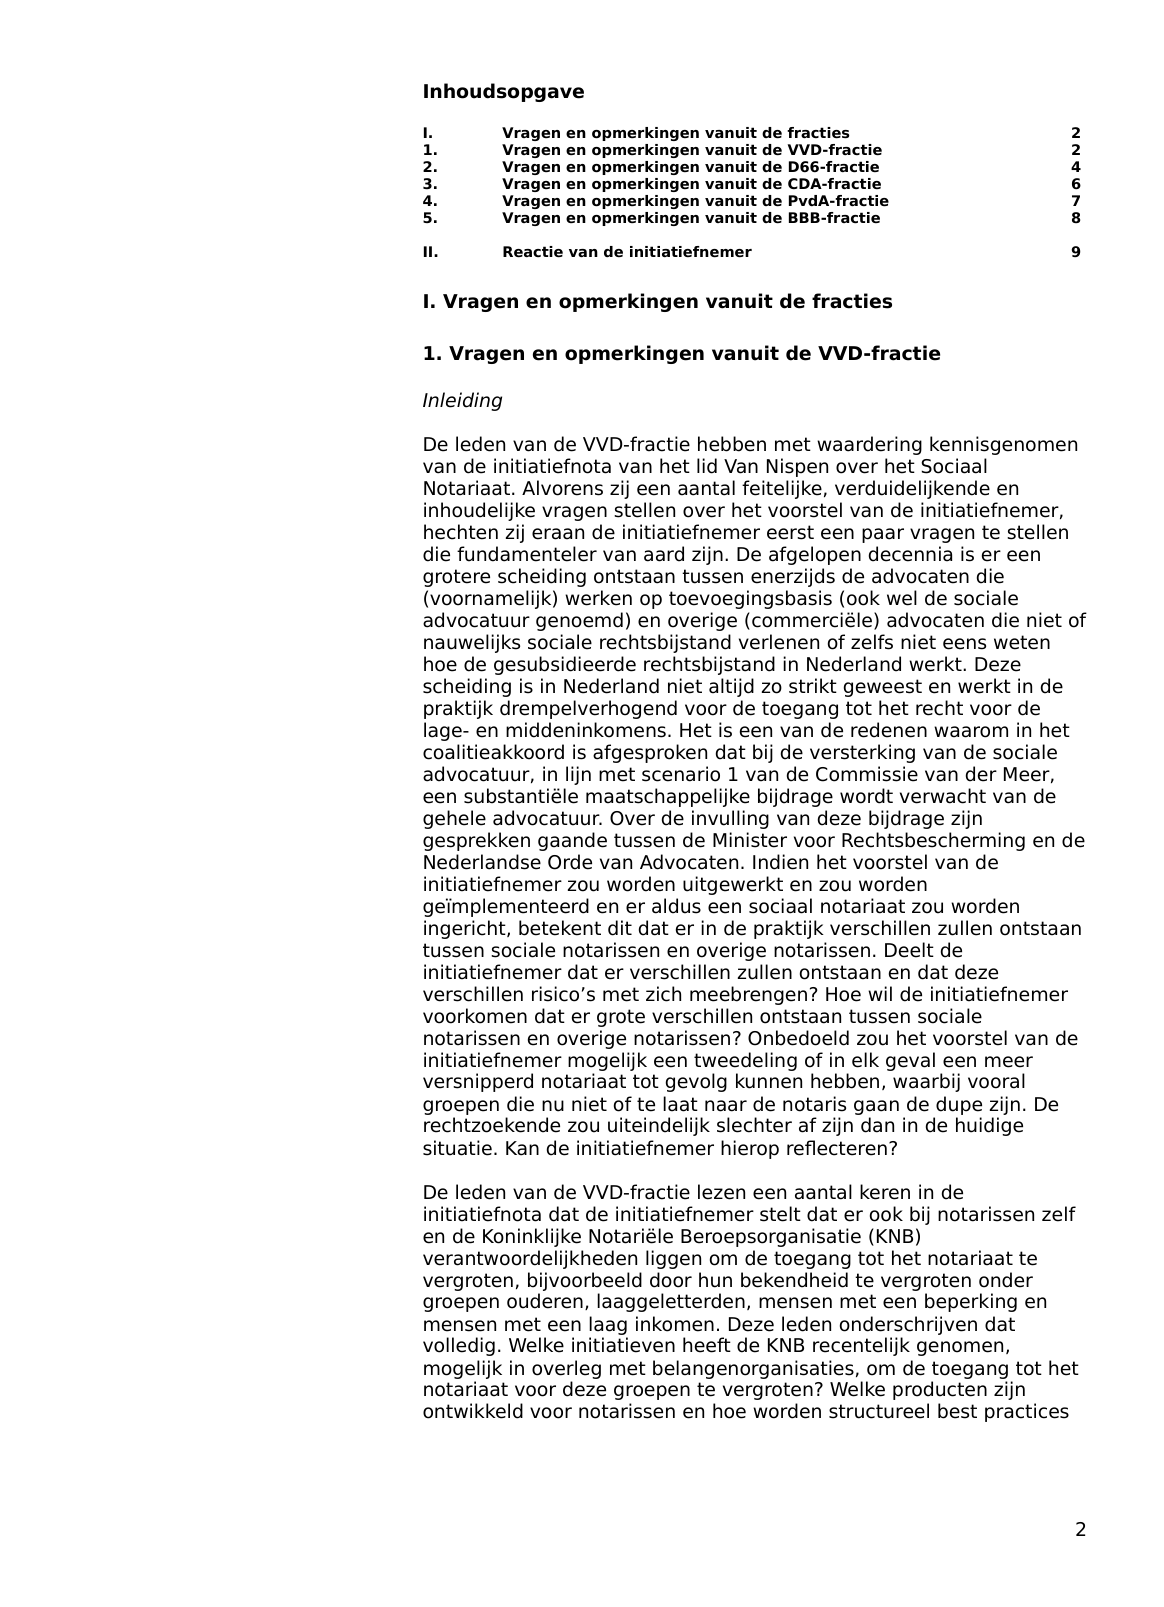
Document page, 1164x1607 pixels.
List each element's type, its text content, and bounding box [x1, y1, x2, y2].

text De leden van de VVD-fractie lezen een aantal keren in de initiatiefnota dat de initiatiefnemer stelt dat er ook bij notarissen zelf en de Koninklijke Notariële Beroepsorganisatie (KNB) verantwoordelijkheden liggen om de toegang tot het notariaat te vergroten, bijvoorbeeld door hun bekendheid te vergroten onder groepen ouderen, laaggeletterden, mensen met een beperking en mensen met een laag inkomen. Deze leden onderschrijven dat volledig. Welke initiatieven heeft de KNB recentelijk genomen, mogelijk in overleg met belangenorganisaties, om de toegang tot het notariaat voor deze groepen te vergroten? Welke producten zijn ontwikkeld voor notarissen en hoe worden structureel best practices [422, 1182, 1087, 1423]
table_cell Vragen en opmerkingen vanuit de BBB-fractie [496, 210, 1028, 227]
table_cell Vragen en opmerkingen vanuit de PvdA-fractie [496, 193, 1028, 210]
table_cell Vragen en opmerkingen vanuit de CDA-fractie [496, 176, 1028, 193]
table_cell [496, 227, 1028, 244]
table_cell 1. [422, 142, 496, 159]
table_cell II. [422, 244, 496, 261]
table_cell Vragen en opmerkingen vanuit de VVD-fractie [496, 142, 1028, 159]
table_cell 4. [422, 193, 496, 210]
table_cell 5. [422, 210, 496, 227]
table_header 2 [1028, 125, 1087, 142]
table_cell 6 [1028, 176, 1087, 193]
table_cell [1028, 227, 1087, 244]
subtitle Inleiding [422, 390, 1087, 412]
table_cell 9 [1028, 244, 1087, 261]
table_cell 2 [1028, 142, 1087, 159]
table_cell 2. [422, 159, 496, 176]
table_cell 7 [1028, 193, 1087, 210]
subtitle 1. Vragen en opmerkingen vanuit de VVD-fractie [422, 343, 1087, 365]
table_cell [422, 227, 496, 244]
table_cell Vragen en opmerkingen vanuit de D66-fractie [496, 159, 1028, 176]
table_cell 4 [1028, 159, 1087, 176]
table_header Vragen en opmerkingen vanuit de fracties [496, 125, 1028, 142]
text De leden van de VVD-fractie hebben met waardering kennisgenomen van de initiatiefnota van het lid Van Nispen over het Sociaal Notariaat. Alvorens zij een aantal feitelijke, verduidelijkende en inhoudelijke vragen stellen over het voorstel van de initiatiefnemer, hechten zij eraan de initiatiefnemer eerst een paar vragen te stellen die fundamenteler van aard zijn. De afgelopen decennia is er een grotere scheiding ontstaan tussen enerzijds de advocaten die (voornamelijk) werken op toevoegingsbasis (ook wel de sociale advocatuur genoemd) en overige (commerciële) advocaten die niet of nauwelijks sociale rechtsbijstand verlenen of zelfs niet eens weten hoe de gesubsidieerde rechtsbijstand in Nederland werkt. Deze scheiding is in Nederland niet altijd zo strikt geweest en werkt in de praktijk drempelverhogend voor de toegang tot het recht voor de lage- en middeninkomens. Het is een van de redenen waarom in het coalitieakkoord is afgesproken dat bij de versterking van de sociale advocatuur, in lijn met scenario 1 van de Commissie van der Meer, een substantiële maatschappelijke bijdrage wordt verwacht van de gehele advocatuur. Over de invulling van deze bijdrage zijn gesprekken gaande tussen de Minister voor Rechtsbescherming en de Nederlandse Orde van Advocaten. Indien het voorstel van de initiatiefnemer zou worden uitgewerkt en zou worden geïmplementeerd en er aldus een sociaal notariaat zou worden ingericht, betekent dit dat er in de praktijk verschillen zullen ontstaan tussen sociale notarissen en overige notarissen. Deelt de initiatiefnemer dat er verschillen zullen ontstaan en dat deze verschillen risico’s met zich meebrengen? Hoe wil de initiatiefnemer voorkomen dat er grote verschillen ontstaan tussen sociale notarissen en overige notarissen? Onbedoeld zou het voorstel van de initiatiefnemer mogelijk een tweedeling of in elk geval een meer versnipperd notariaat tot gevolg kunnen hebben, waarbij vooral groepen die nu niet of te laat naar de notaris gaan de dupe zijn. De rechtzoekende zou uiteindelijk slechter af zijn dan in de huidige situatie. Kan de initiatiefnemer hierop reflecteren? [422, 434, 1087, 1159]
table_cell 8 [1028, 210, 1087, 227]
table_cell 3. [422, 176, 496, 193]
table_cell Reactie van de initiatiefnemer [496, 244, 1028, 261]
table_header I. [422, 125, 496, 142]
subtitle Inhoudsopgave [422, 81, 1087, 103]
subtitle I. Vragen en opmerkingen vanuit de fracties [422, 291, 1087, 313]
